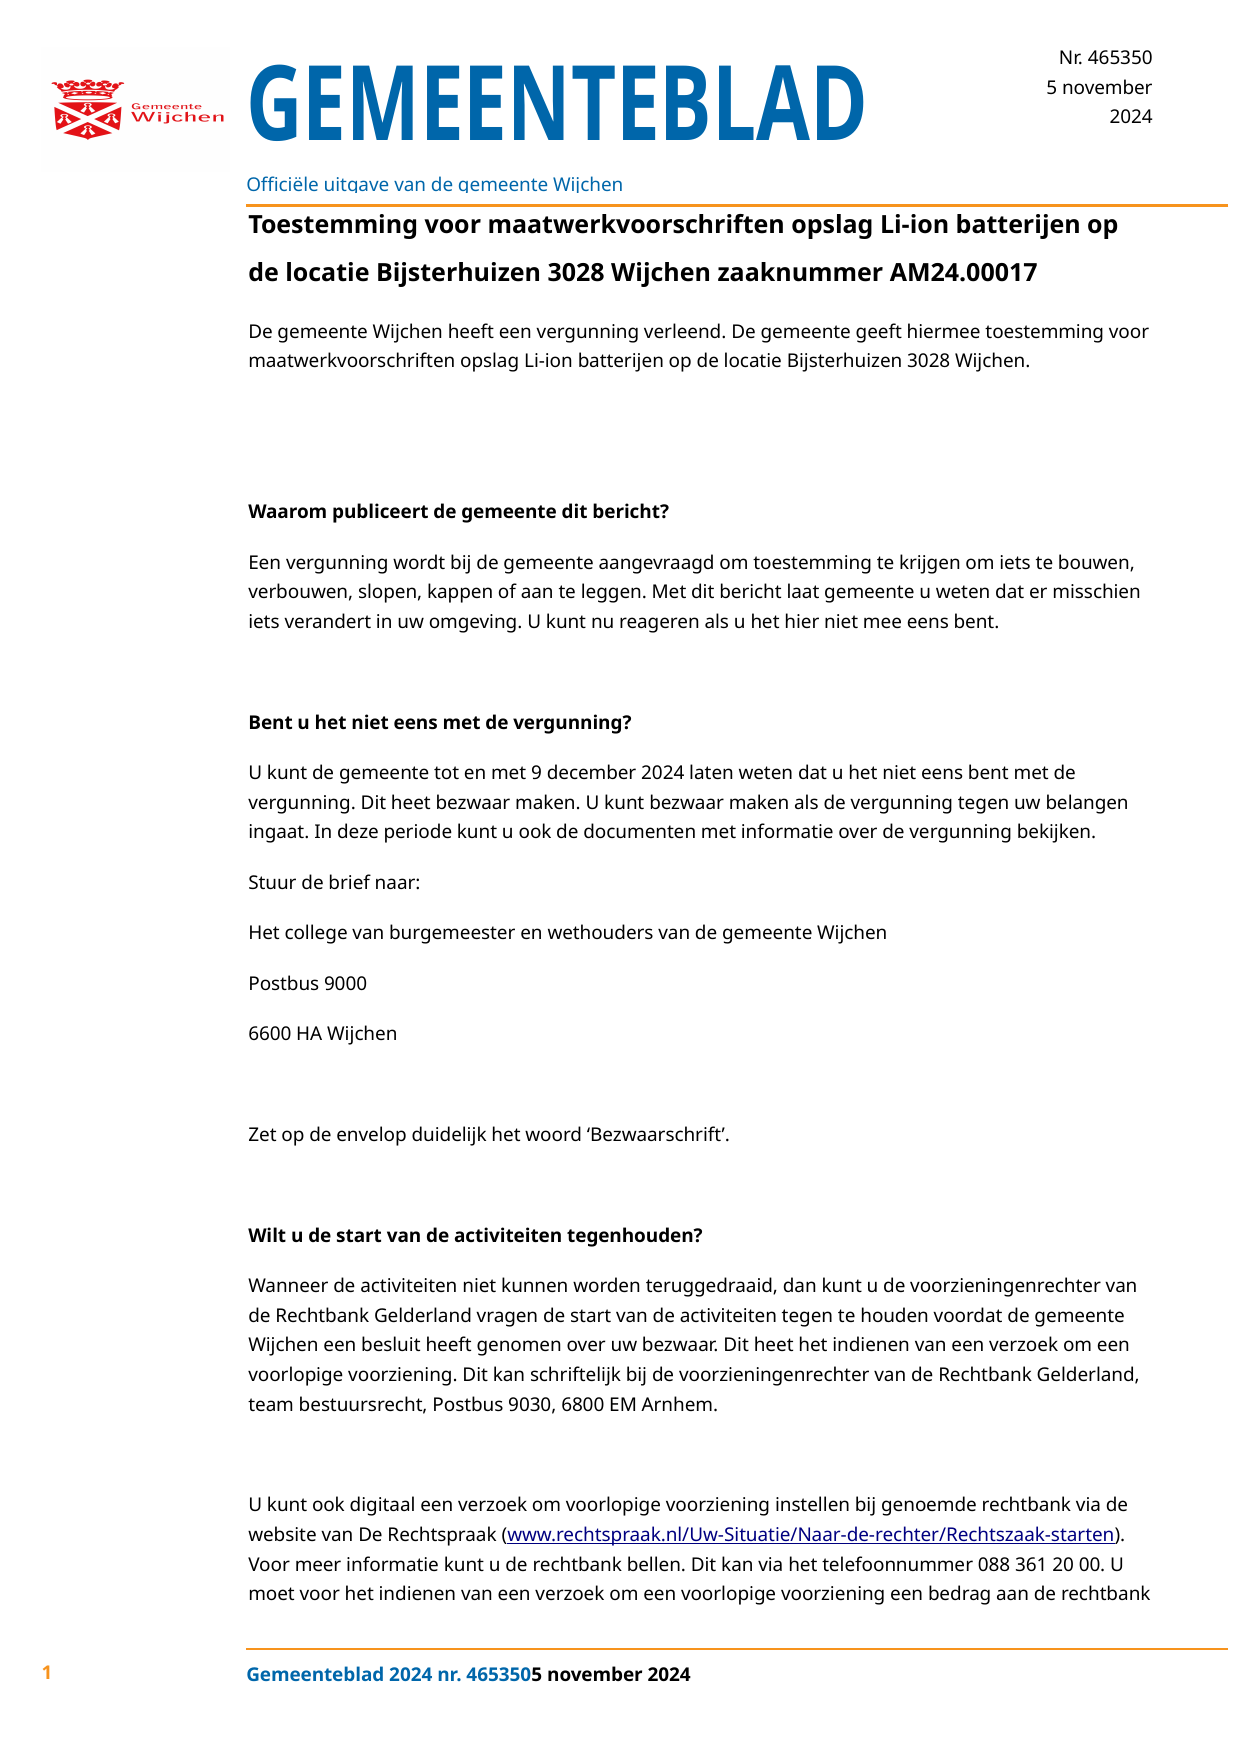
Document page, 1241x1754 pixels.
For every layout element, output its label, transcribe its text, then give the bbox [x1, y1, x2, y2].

text Bent u het niet eens met de vergunning? [248, 709, 1152, 735]
text Een vergunning wordt bij de gemeente aangevraagd om toestemming te krijgen om iets te bouwen, verbouwen, slopen, kappen of aan te leggen. Met dit bericht laat gemeente u weten dat er misschien iets verandert in uw omgeving. U kunt nu reageren als u het hier niet mee eens bent. [248, 549, 1152, 634]
text Wanneer de activiteiten niet kunnen worden teruggedraaid, dan kunt u de voorzieningenrechter van de Rechtbank Gelderland vragen de start van de activiteiten tegen te houden voordat de gemeente Wijchen een besluit heeft genomen over uw bezwaar. Dit heet het indienen van een verzoek om een voorlopige voorziening. Dit kan schriftelijk bij de voorzieningenrechter van de Rechtbank Gelderland, team bestuursrecht, Postbus 9030, 6800 EM Arnhem. [248, 1272, 1152, 1417]
text Waarom publiceert de gemeente dit bericht? [248, 499, 1152, 524]
text Zet op de envelop duidelijk het woord ‘Bezwaarschrift’. [248, 1121, 1152, 1147]
text Het college van burgemeester en wethouders van de gemeente Wijchen [248, 919, 1152, 945]
text U kunt ook digitaal een verzoek om voorlopige voorziening instellen bij genoemde rechtbank via de website van De Rechtspraak (www.rechtspraak.nl/Uw-Situatie/Naar-de-rechter/Rechtszaak-starten). Voor meer informatie kunt u de rechtbank bellen. Dit kan via het telefoonnummer 088 361 20 00. U moet voor het indienen van een verzoek om een voorlopige voorziening een bedrag aan de rechtbank [248, 1492, 1152, 1606]
text U kunt de gemeente tot en met 9 december 2024 laten weten dat u het niet eens bent met de vergunning. Dit heet bezwaar maken. U kunt bezwaar maken als de vergunning tegen uw belangen ingaat. In deze periode kunt u ook de documenten met informatie over de vergunning bekijken. [248, 759, 1152, 844]
text Wilt u de start van de activiteiten tegenhouden? [248, 1222, 1152, 1248]
text Postbus 9000 [248, 970, 1152, 996]
text Stuur de brief naar: [248, 869, 1152, 895]
text Toestemming voor maatwerkvoorschriften opslag Li-ion batterijen op de locatie Bijsterhuizen 3028 Wijchen zaaknummer AM24.00017 [248, 207, 1152, 288]
text 6600 HA Wijchen [248, 1020, 1152, 1046]
text De gemeente Wijchen heeft een vergunning verleend. De gemeente geeft hiermee toestemming voor maatwerkvoorschriften opslag Li-ion batterijen op de locatie Bijsterhuizen 3028 Wijchen. [248, 318, 1152, 373]
picture [41, 47, 231, 172]
